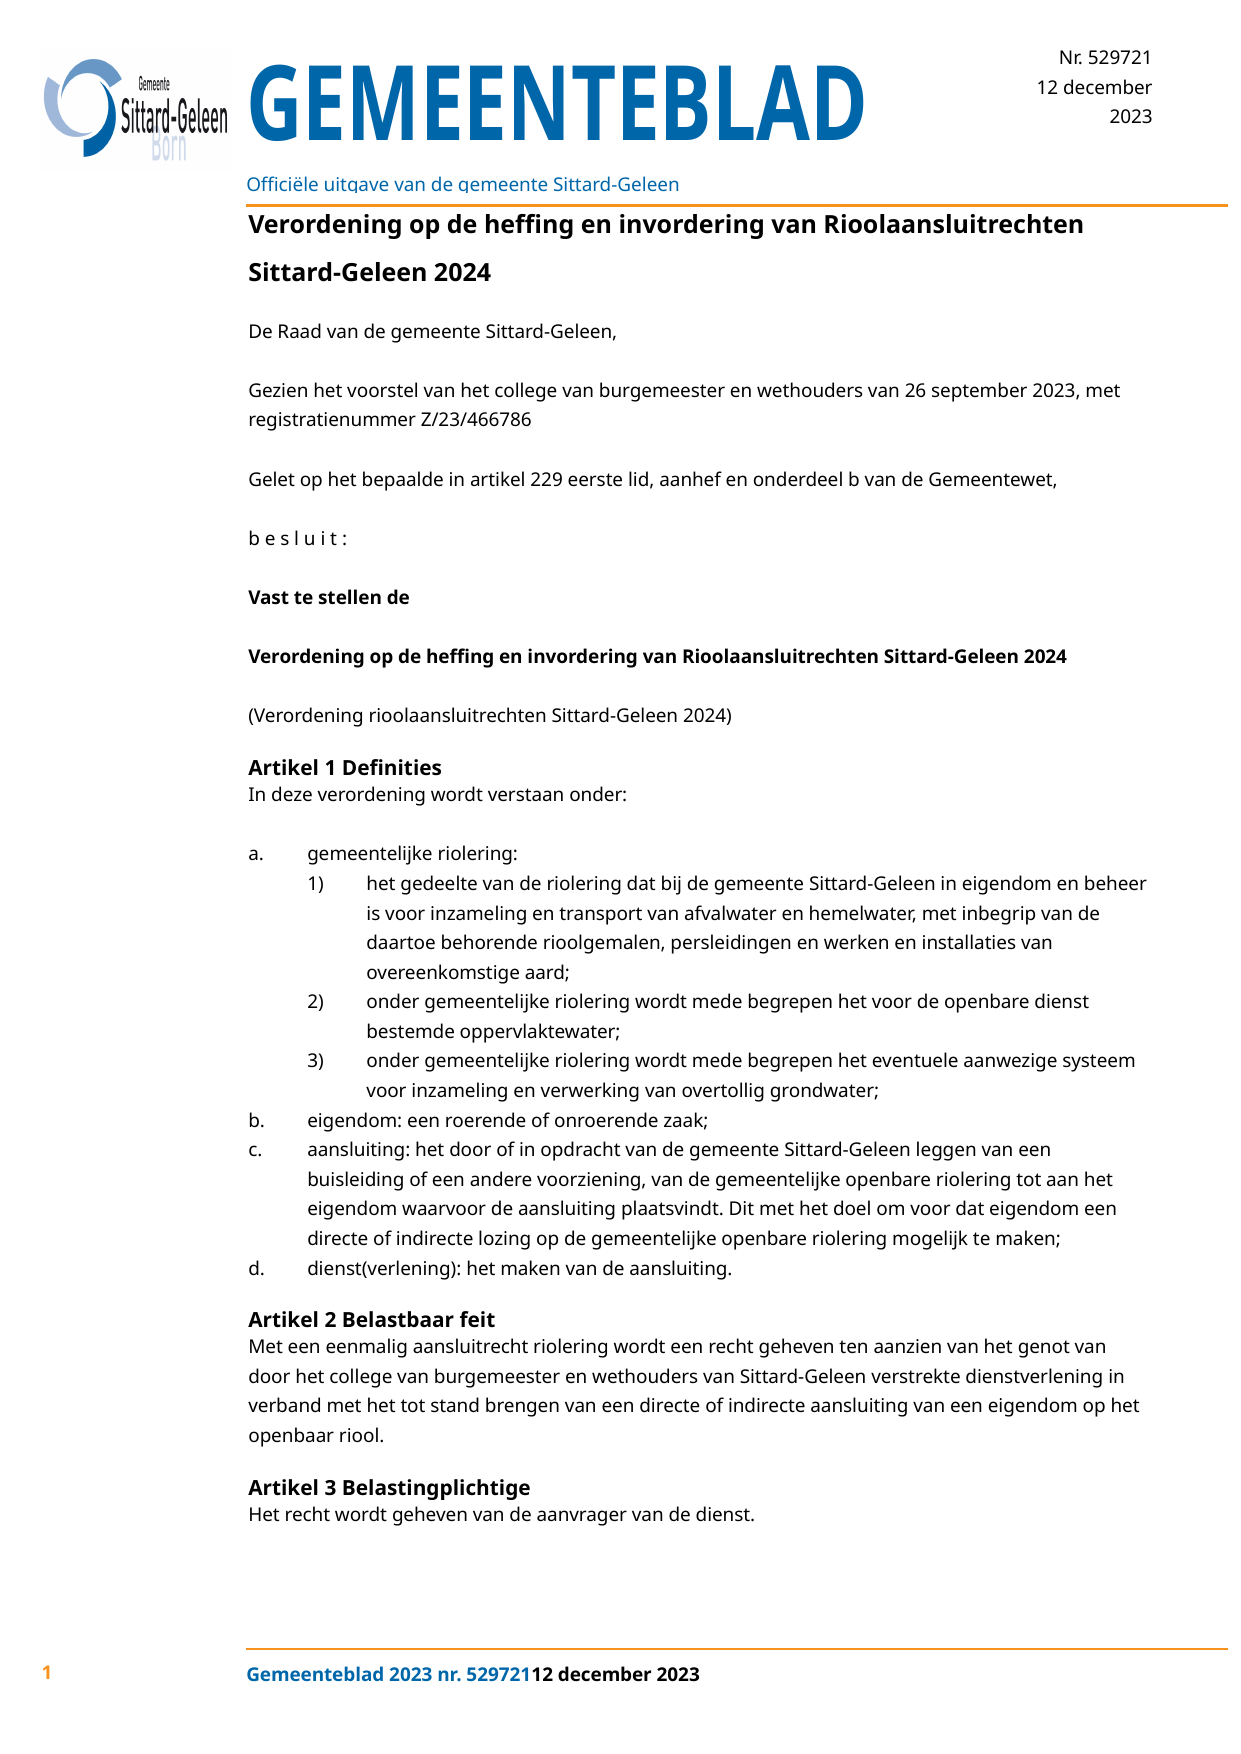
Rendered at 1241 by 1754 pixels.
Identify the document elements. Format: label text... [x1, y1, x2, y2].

list eigendom: een roerende of onroerende zaak; [248, 1107, 1152, 1132]
list onder gemeentelijke riolering wordt mede begrepen het eventuele aanwezige systeem voor inzameling en verwerking van overtollig grondwater; [307, 1048, 1152, 1103]
text Verordening op de heffing en invordering van Rioolaansluitrechten Sittard-Geleen 2024 [248, 643, 1152, 669]
text (Verordening rioolaansluitrechten Sittard-Geleen 2024) [248, 702, 1152, 728]
list het gedeelte van de riolering dat bij de gemeente Sittard-Geleen in eigendom en beheer is voor inzameling en transport van afvalwater en hemelwater, met inbegrip van de daartoe behorende rioolgemalen, persleidingen en werken en installaties van overeenkomstige aard; [307, 870, 1152, 984]
text b e s l u i t : [248, 525, 1152, 551]
text In deze verordening wordt verstaan onder: [248, 781, 1152, 807]
text Vast te stellen de [248, 584, 1152, 610]
text Met een eenmalig aansluitrecht riolering wordt een recht geheven ten aanzien van het genot van door het college van burgemeester en wethouders van Sittard-Geleen verstrekte dienstverlening in verband met het tot stand brengen van een directe of indirecte aansluiting van een eigendom op het openbaar riool. [248, 1333, 1152, 1448]
text Artikel 2 Belastbaar feit [248, 1305, 1152, 1333]
list gemeentelijke riolering: [248, 841, 1152, 866]
text Verordening op de heffing en invordering van Rioolaansluitrechten Sittard-Geleen 2024 [248, 207, 1152, 288]
text Artikel 1 Definities [248, 753, 1152, 781]
text Artikel 3 Belastingplichtige [248, 1473, 1152, 1501]
text Gezien het voorstel van het college van burgemeester en wethouders van 26 september 2023, met registratienummer Z/23/466786 [248, 377, 1152, 432]
picture [41, 47, 231, 172]
text Het recht wordt geheven van de aanvrager van de dienst. [248, 1501, 1152, 1527]
list onder gemeentelijke riolering wordt mede begrepen het voor de openbare dienst bestemde oppervlaktewater; [307, 988, 1152, 1044]
text De Raad van de gemeente Sittard-Geleen, [248, 318, 1152, 344]
text Gelet op het bepaalde in artikel 229 eerste lid, aanhef en onderdeel b van de Gemeentewet, [248, 466, 1152, 492]
list aansluiting: het door of in opdracht van de gemeente Sittard-Geleen leggen van een buisleiding of een andere voorziening, van de gemeentelijke openbare riolering tot aan het eigendom waarvoor de aansluiting plaatsvindt. Dit met het doel om voor dat eigendom een directe of indirecte lozing op de gemeentelijke openbare riolering mogelijk te maken; [248, 1136, 1152, 1251]
list dienst(verlening): het maken van de aansluiting. [248, 1255, 1152, 1280]
